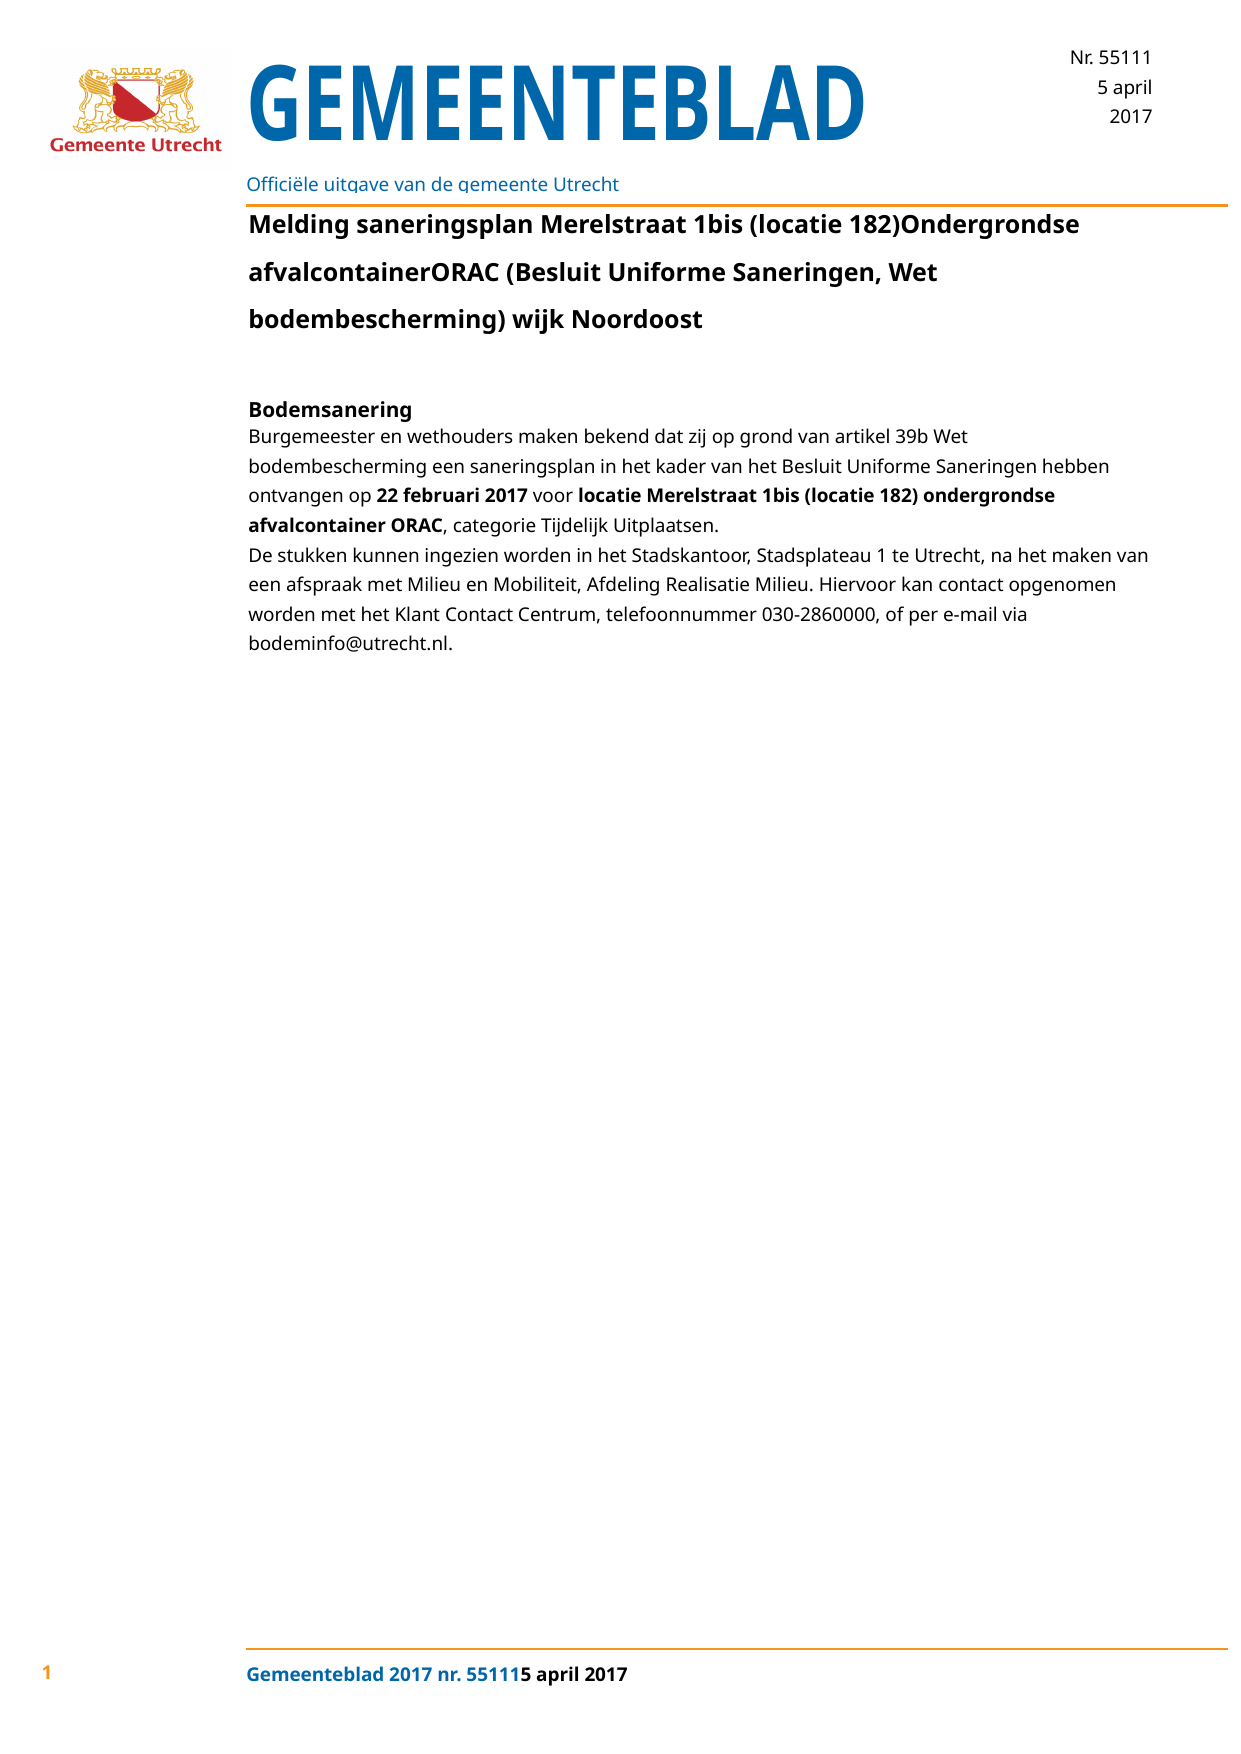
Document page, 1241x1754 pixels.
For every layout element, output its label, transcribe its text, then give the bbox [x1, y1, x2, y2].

text Bodemsanering [248, 395, 1152, 423]
text Melding saneringsplan Merelstraat 1bis (locatie 182)Ondergrondse afvalcontainerORAC (Besluit Uniforme Saneringen, Wet bodembescherming) wijk Noordoost [248, 207, 1152, 336]
text De stukken kunnen ingezien worden in het Stadskantoor, Stadsplateau 1 te Utrecht, na het maken van een afspraak met Milieu en Mobiliteit, Afdeling Realisatie Milieu. Hiervoor kan contact opgenomen worden met het Klant Contact Centrum, telefoonnummer 030-2860000, of per e-mail via bodeminfo@utrecht.nl. [248, 542, 1152, 656]
text Burgemeester en wethouders maken bekend dat zij op grond van artikel 39b Wet bodembescherming een saneringsplan in het kader van het Besluit Uniforme Saneringen hebben ontvangen op 22 februari 2017 voor locatie Merelstraat 1bis (locatie 182) ondergrondse afvalcontainer ORAC, categorie Tijdelijk Uitplaatsen. [248, 423, 1152, 538]
picture [41, 47, 231, 172]
